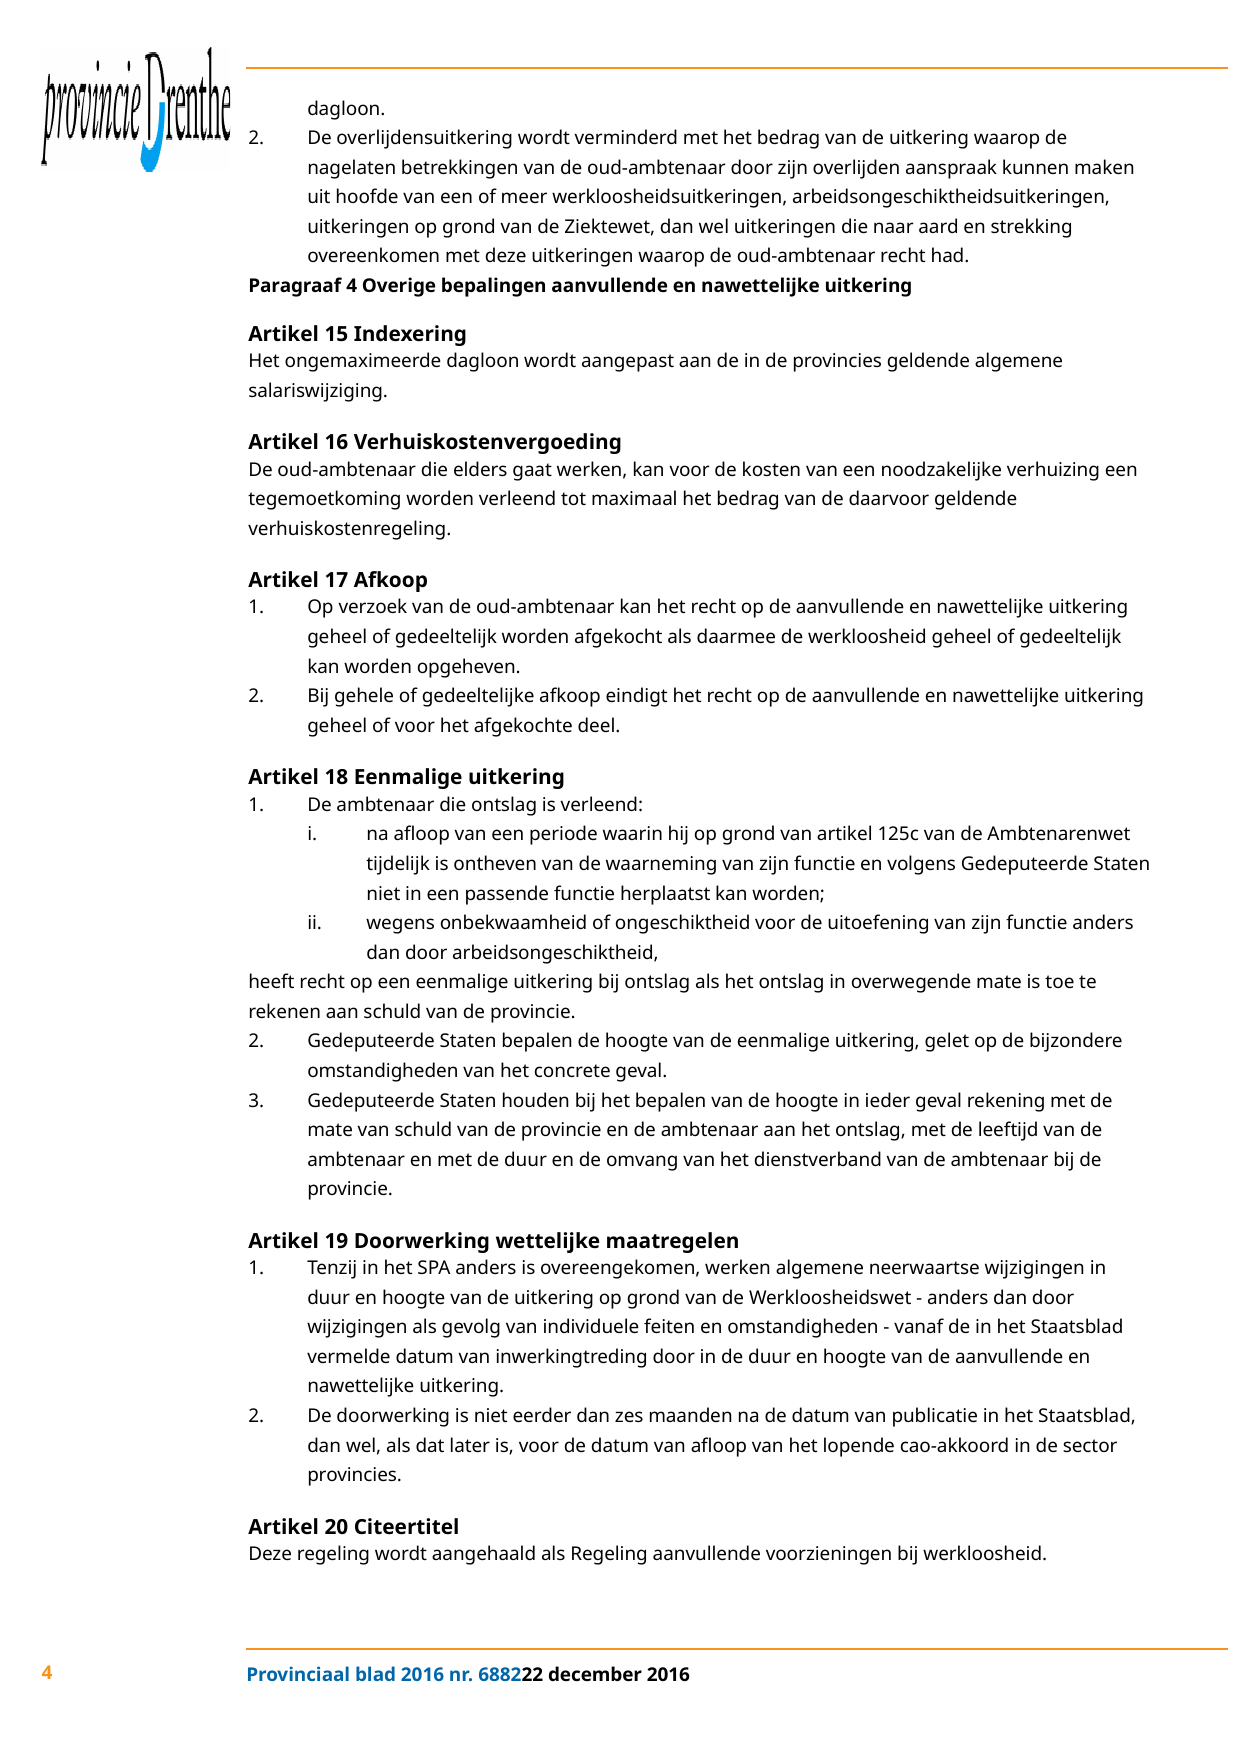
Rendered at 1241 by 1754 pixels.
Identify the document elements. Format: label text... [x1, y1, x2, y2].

list Gedeputeerde Staten bepalen de hoogte van de eenmalige uitkering, gelet op de bijzondere omstandigheden van het concrete geval. [248, 1028, 1152, 1083]
list Tenzij in het SPA anders is overeengekomen, werken algemene neerwaartse wijzigingen in duur en hoogte van de uitkering op grond van de Werkloosheidswet - anders dan door wijzigingen als gevolg van individuele feiten en omstandigheden - vanaf de in het Staatsblad vermelde datum van inwerkingtreding door in de duur en hoogte van de aanvullende en nawettelijke uitkering. [248, 1254, 1152, 1398]
list Op verzoek van de oud-ambtenaar kan het recht op de aanvullende en nawettelijke uitkering geheel of gedeeltelijk worden afgekocht als daarmee de werkloosheid geheel of gedeeltelijk kan worden opgeheven. [248, 594, 1152, 679]
text Artikel 16 Verhuiskostenvergoeding [248, 427, 1152, 456]
list Bij gehele of gedeeltelijke afkoop eindigt het recht op de aanvullende en nawettelijke uitkering geheel of voor het afgekochte deel. [248, 682, 1152, 738]
text Artikel 18 Eenmalige uitkering [248, 762, 1152, 791]
text Paragraaf 4 Overige bepalingen aanvullende en nawettelijke uitkering [248, 272, 1152, 298]
text Artikel 15 Indexering [248, 319, 1152, 347]
text De oud-ambtenaar die elders gaat werken, kan voor de kosten van een noodzakelijke verhuizing een tegemoetkoming worden verleend tot maximaal het bedrag van de daarvoor geldende verhuiskostenregeling. [248, 456, 1152, 541]
text Artikel 19 Doorwerking wettelijke maatregelen [248, 1226, 1152, 1254]
list na afloop van een periode waarin hij op grond van artikel 125c van de Ambtenarenwet tijdelijk is ontheven van de waarneming van zijn functie en volgens Gedeputeerde Staten niet in een passende functie herplaatst kan worden; [307, 821, 1152, 905]
text heeft recht op een eenmalige uitkering bij ontslag als het ontslag in overwegende mate is toe te rekenen aan schuld van de provincie. [248, 968, 1152, 1024]
list wegens onbekwaamheid of ongeschiktheid voor de uitoefening van zijn functie anders dan door arbeidsongeschiktheid, [307, 909, 1152, 964]
list De doorwerking is niet eerder dan zes maanden na de datum van publicatie in het Staatsblad, dan wel, als dat later is, voor de datum van afloop van het lopende cao-akkoord in de sector provincies. [248, 1402, 1152, 1487]
text Artikel 20 Citeertitel [248, 1512, 1152, 1540]
text Het ongemaximeerde dagloon wordt aangepast aan de in de provincies geldende algemene salariswijziging. [248, 347, 1152, 403]
list De overlijdensuitkering wordt verminderd met het bedrag van de uitkering waarop de nagelaten betrekkingen van de oud-ambtenaar door zijn overlijden aanspraak kunnen maken uit hoofde van een of meer werkloosheidsuitkeringen, arbeidsongeschiktheidsuitkeringen, uitkeringen op grond van de Ziektewet, dan wel uitkeringen die naar aard en strekking overeenkomen met deze uitkeringen waarop de oud-ambtenaar recht had. [248, 124, 1152, 268]
text Artikel 17 Afkoop [248, 565, 1152, 594]
list De ambtenaar die ontslag is verleend: [248, 791, 1152, 817]
list Gedeputeerde Staten houden bij het bepalen van de hoogte in ieder geval rekening met de mate van schuld van de provincie en de ambtenaar aan het ontslag, met de leeftijd van de ambtenaar en met de duur en de omvang van het dienstverband van de ambtenaar bij de provincie. [248, 1087, 1152, 1201]
picture [41, 47, 231, 172]
text Deze regeling wordt aangehaald als Regeling aanvullende voorzieningen bij werkloosheid. [248, 1540, 1152, 1566]
list dagloon. [248, 95, 1152, 121]
